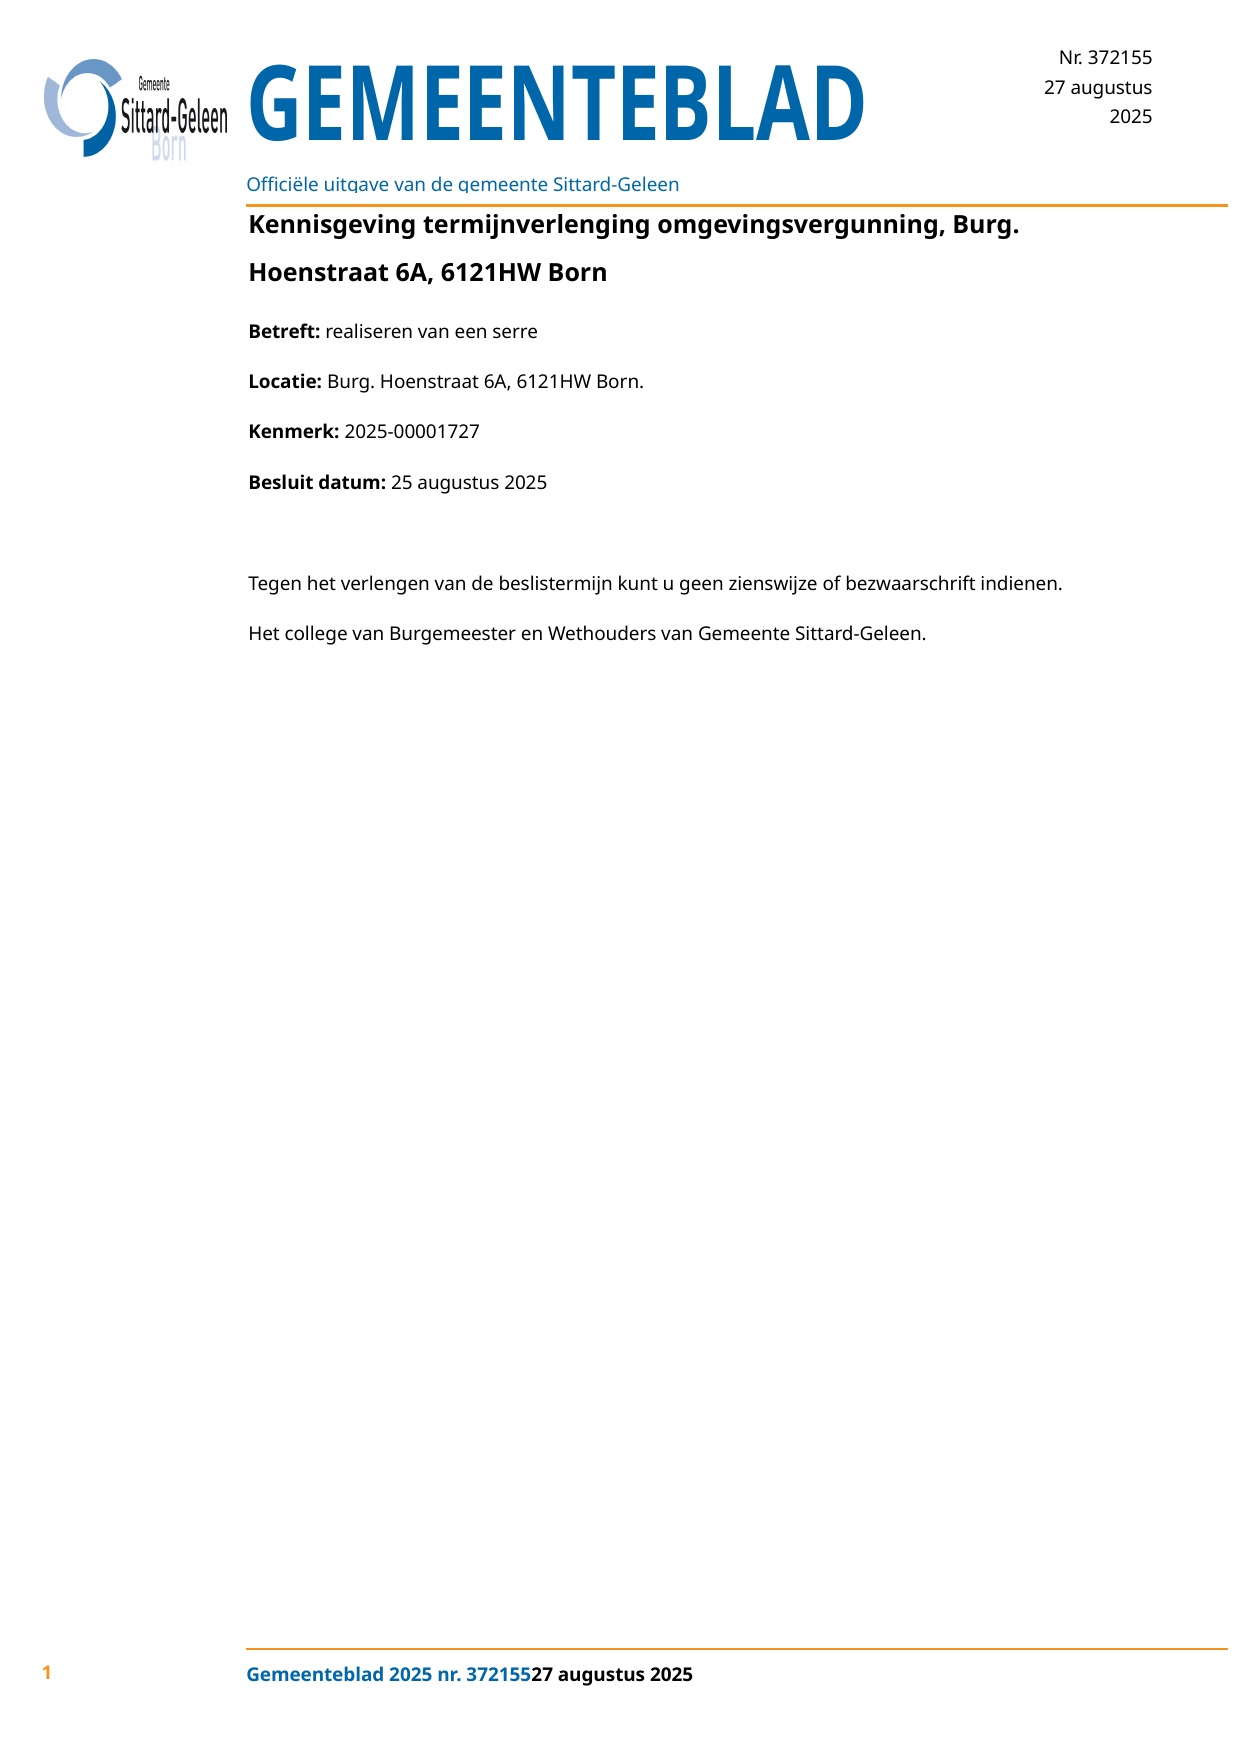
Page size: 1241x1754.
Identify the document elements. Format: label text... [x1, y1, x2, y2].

picture [41, 47, 231, 172]
text Locatie: Burg. Hoenstraat 6A, 6121HW Born. [248, 368, 1152, 394]
text Kenmerk: 2025-00001727 [248, 419, 1152, 444]
text Tegen het verlengen van de beslistermijn kunt u geen zienswijze of bezwaarschrift indienen. [248, 570, 1152, 596]
text Besluit datum: 25 augustus 2025 [248, 469, 1152, 495]
text Het college van Burgemeester en Wethouders van Gemeente Sittard-Geleen. [248, 620, 1152, 646]
text Betreft: realiseren van een serre [248, 318, 1152, 344]
text Kennisgeving termijnverlenging omgevingsvergunning, Burg. Hoenstraat 6A, 6121HW Born [248, 207, 1152, 288]
